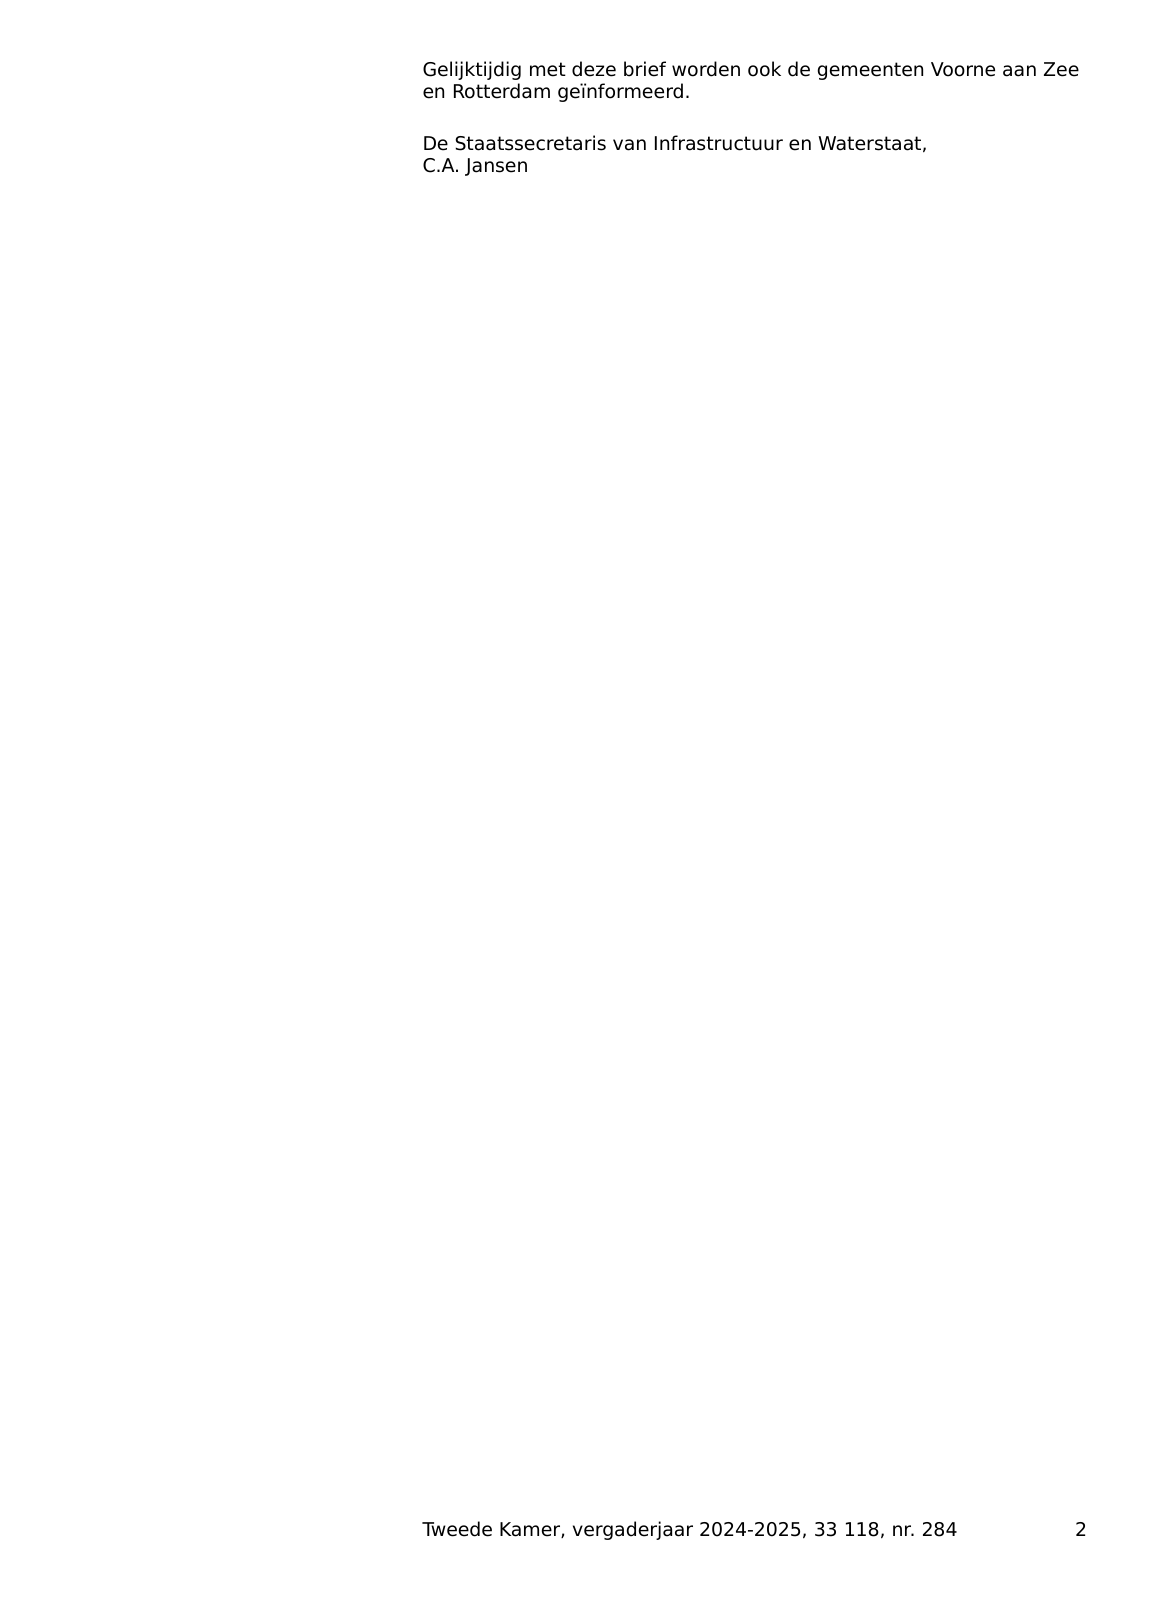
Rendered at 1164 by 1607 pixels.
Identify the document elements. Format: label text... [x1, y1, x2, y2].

text Gelijktijdig met deze brief worden ook de gemeenten Voorne aan Zee en Rotterdam geïnformeerd. [422, 59, 1087, 103]
text De Staatssecretaris van Infrastructuur en Waterstaat, C.A. Jansen [422, 133, 1087, 177]
